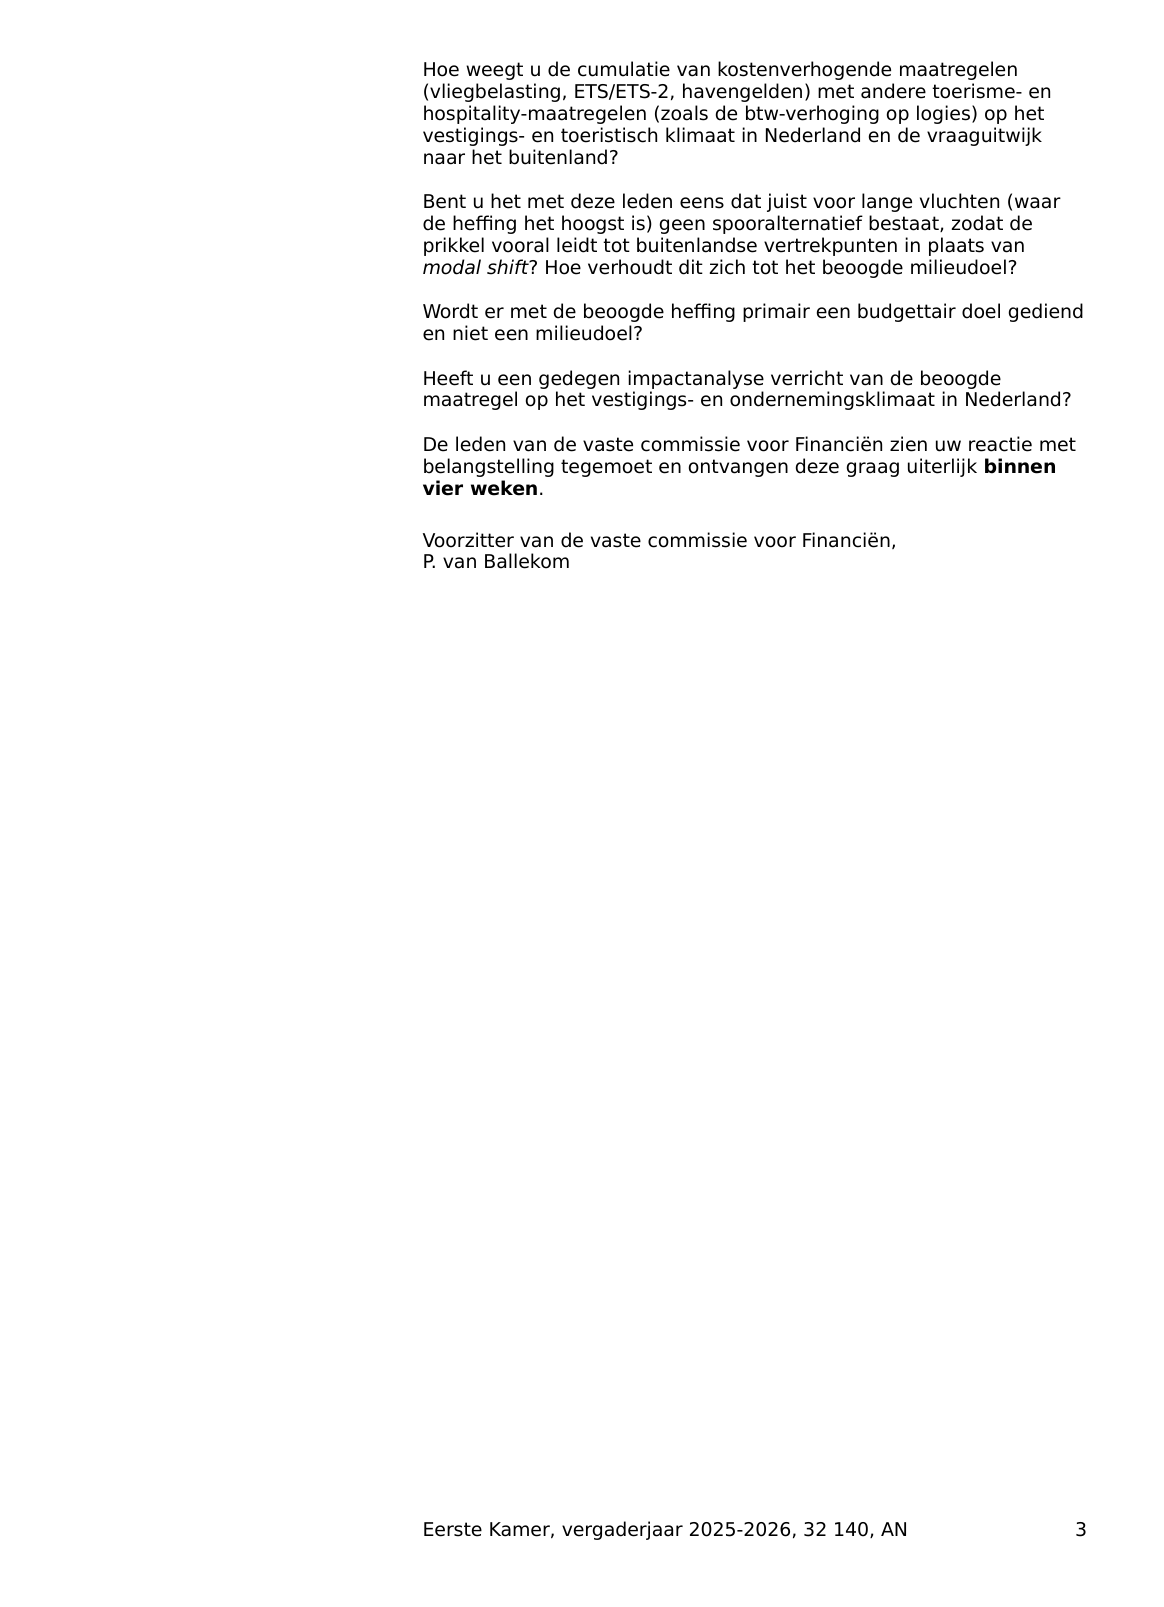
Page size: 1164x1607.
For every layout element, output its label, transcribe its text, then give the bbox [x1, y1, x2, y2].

text Hoe weegt u de cumulatie van kostenverhogende maatregelen (vliegbelasting, ETS/ETS-2, havengelden) met andere toerisme- en hospitality-maatregelen (zoals de btw-verhoging op logies) op het vestigings- en toeristisch klimaat in Nederland en de vraaguitwijk naar het buitenland? [422, 59, 1087, 169]
text Wordt er met de beoogde heffing primair een budgettair doel gediend en niet een milieudoel? [422, 301, 1087, 345]
text Bent u het met deze leden eens dat juist voor lange vluchten (waar de heffing het hoogst is) geen spooralternatief bestaat, zodat de prikkel vooral leidt tot buitenlandse vertrekpunten in plaats van modal shift? Hoe verhoudt dit zich tot het beoogde milieudoel? [422, 191, 1087, 279]
text Voorzitter van de vaste commissie voor Financiën, P. van Ballekom [422, 529, 1087, 573]
text De leden van de vaste commissie voor Financiën zien uw reactie met belangstelling tegemoet en ontvangen deze graag uiterlijk binnen vier weken. [422, 433, 1087, 499]
text Heeft u een gedegen impactanalyse verricht van de beoogde maatregel op het vestigings- en ondernemingsklimaat in Nederland? [422, 367, 1087, 411]
